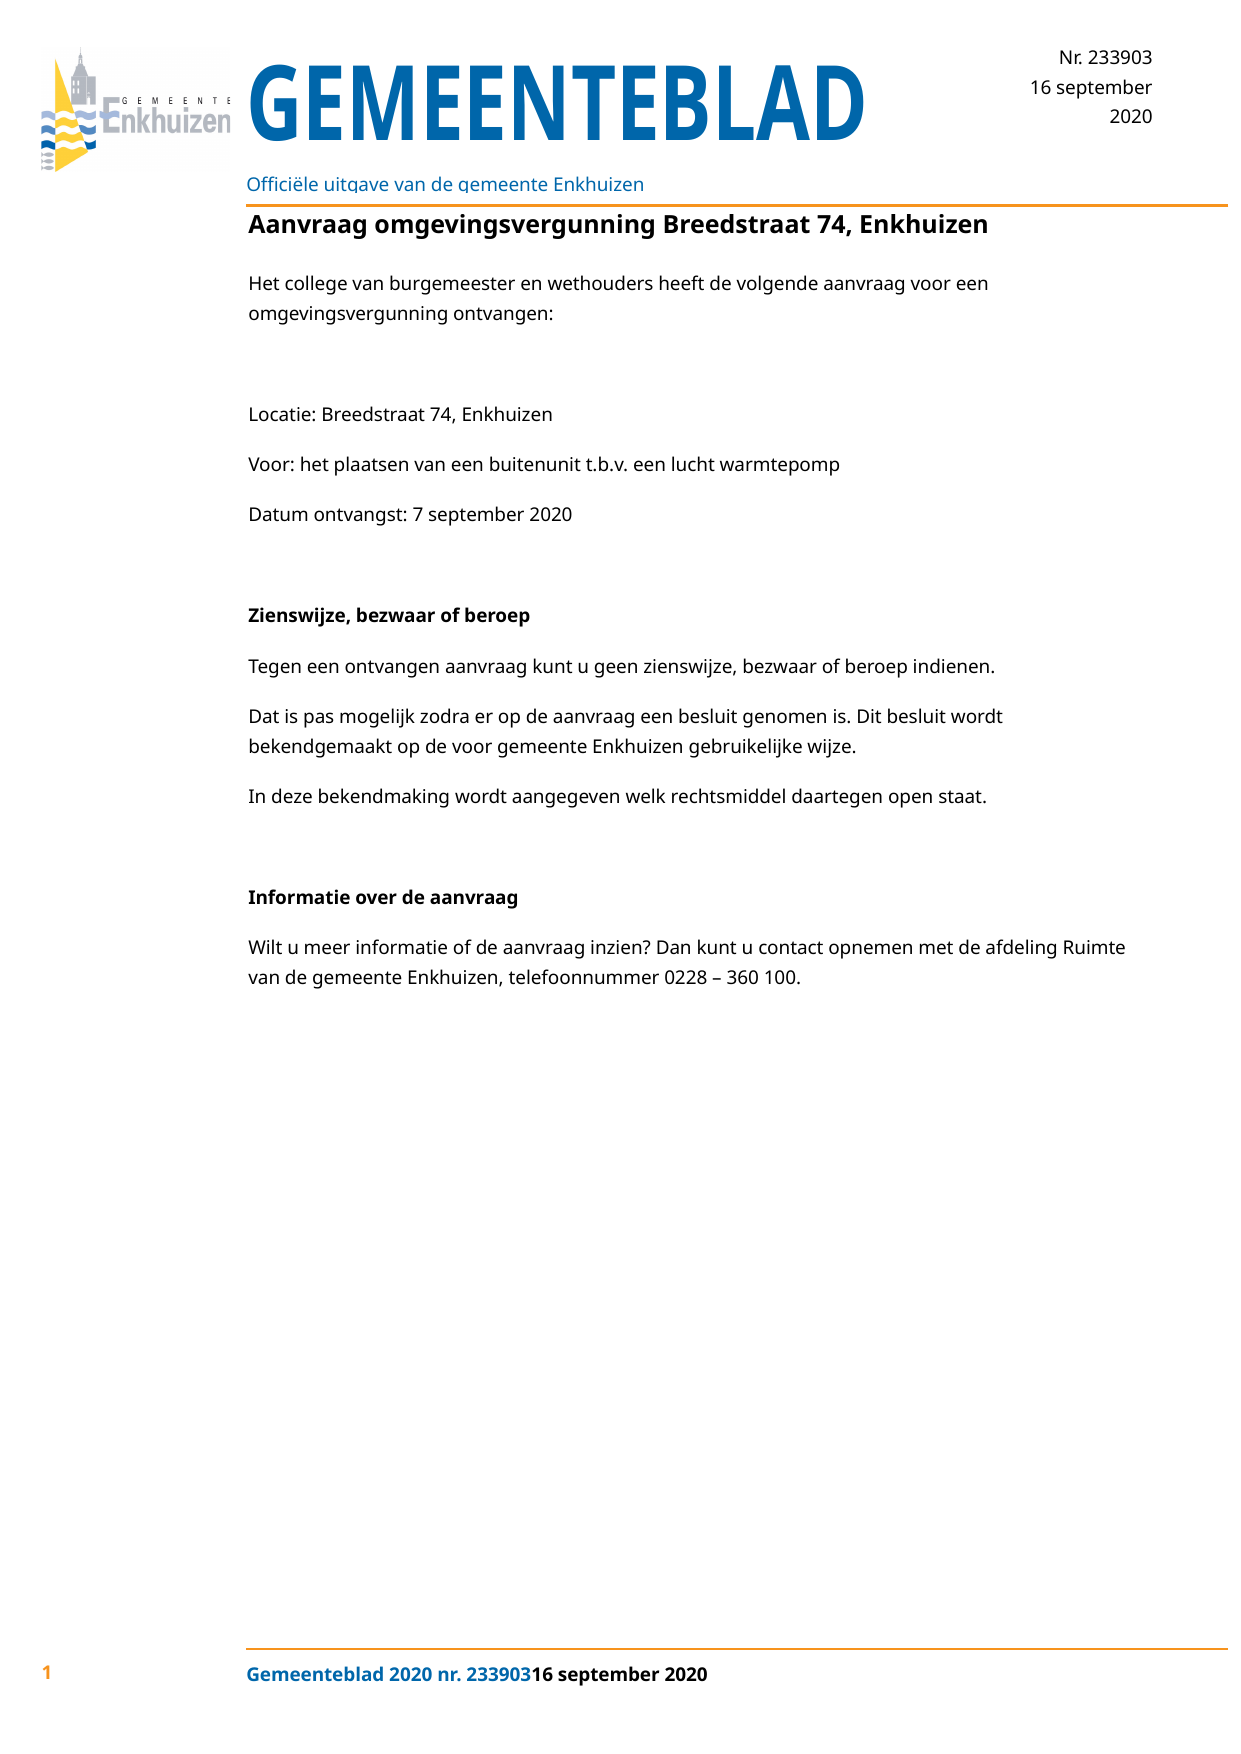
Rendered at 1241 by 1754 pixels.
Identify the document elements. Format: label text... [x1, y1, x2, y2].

picture [41, 47, 231, 172]
text Informatie over de aanvraag [248, 884, 1152, 910]
text Zienswijze, bezwaar of beroep [248, 602, 1152, 628]
text Locatie: Breedstraat 74, Enkhuizen [248, 401, 1152, 426]
text Aanvraag omgevingsvergunning Breedstraat 74, Enkhuizen [248, 207, 1152, 241]
text Wilt u meer informatie of de aanvraag inzien? Dan kunt u contact opnemen met de afdeling Ruimte van de gemeente Enkhuizen, telefoonnummer 0228 – 360 100. [248, 934, 1152, 990]
text Voor: het plaatsen van een buitenunit t.b.v. een lucht warmtepomp [248, 451, 1152, 477]
text In deze bekendmaking wordt aangegeven welk rechtsmiddel daartegen open staat. [248, 783, 1152, 809]
text Tegen een ontvangen aanvraag kunt u geen zienswijze, bezwaar of beroep indienen. [248, 653, 1152, 678]
text Dat is pas mogelijk zodra er op de aanvraag een besluit genomen is. Dit besluit wordt bekendgemaakt op de voor gemeente Enkhuizen gebruikelijke wijze. [248, 703, 1152, 758]
text Het college van burgemeester en wethouders heeft de volgende aanvraag voor een omgevingsvergunning ontvangen: [248, 270, 1152, 326]
text Datum ontvangst: 7 september 2020 [248, 502, 1152, 527]
